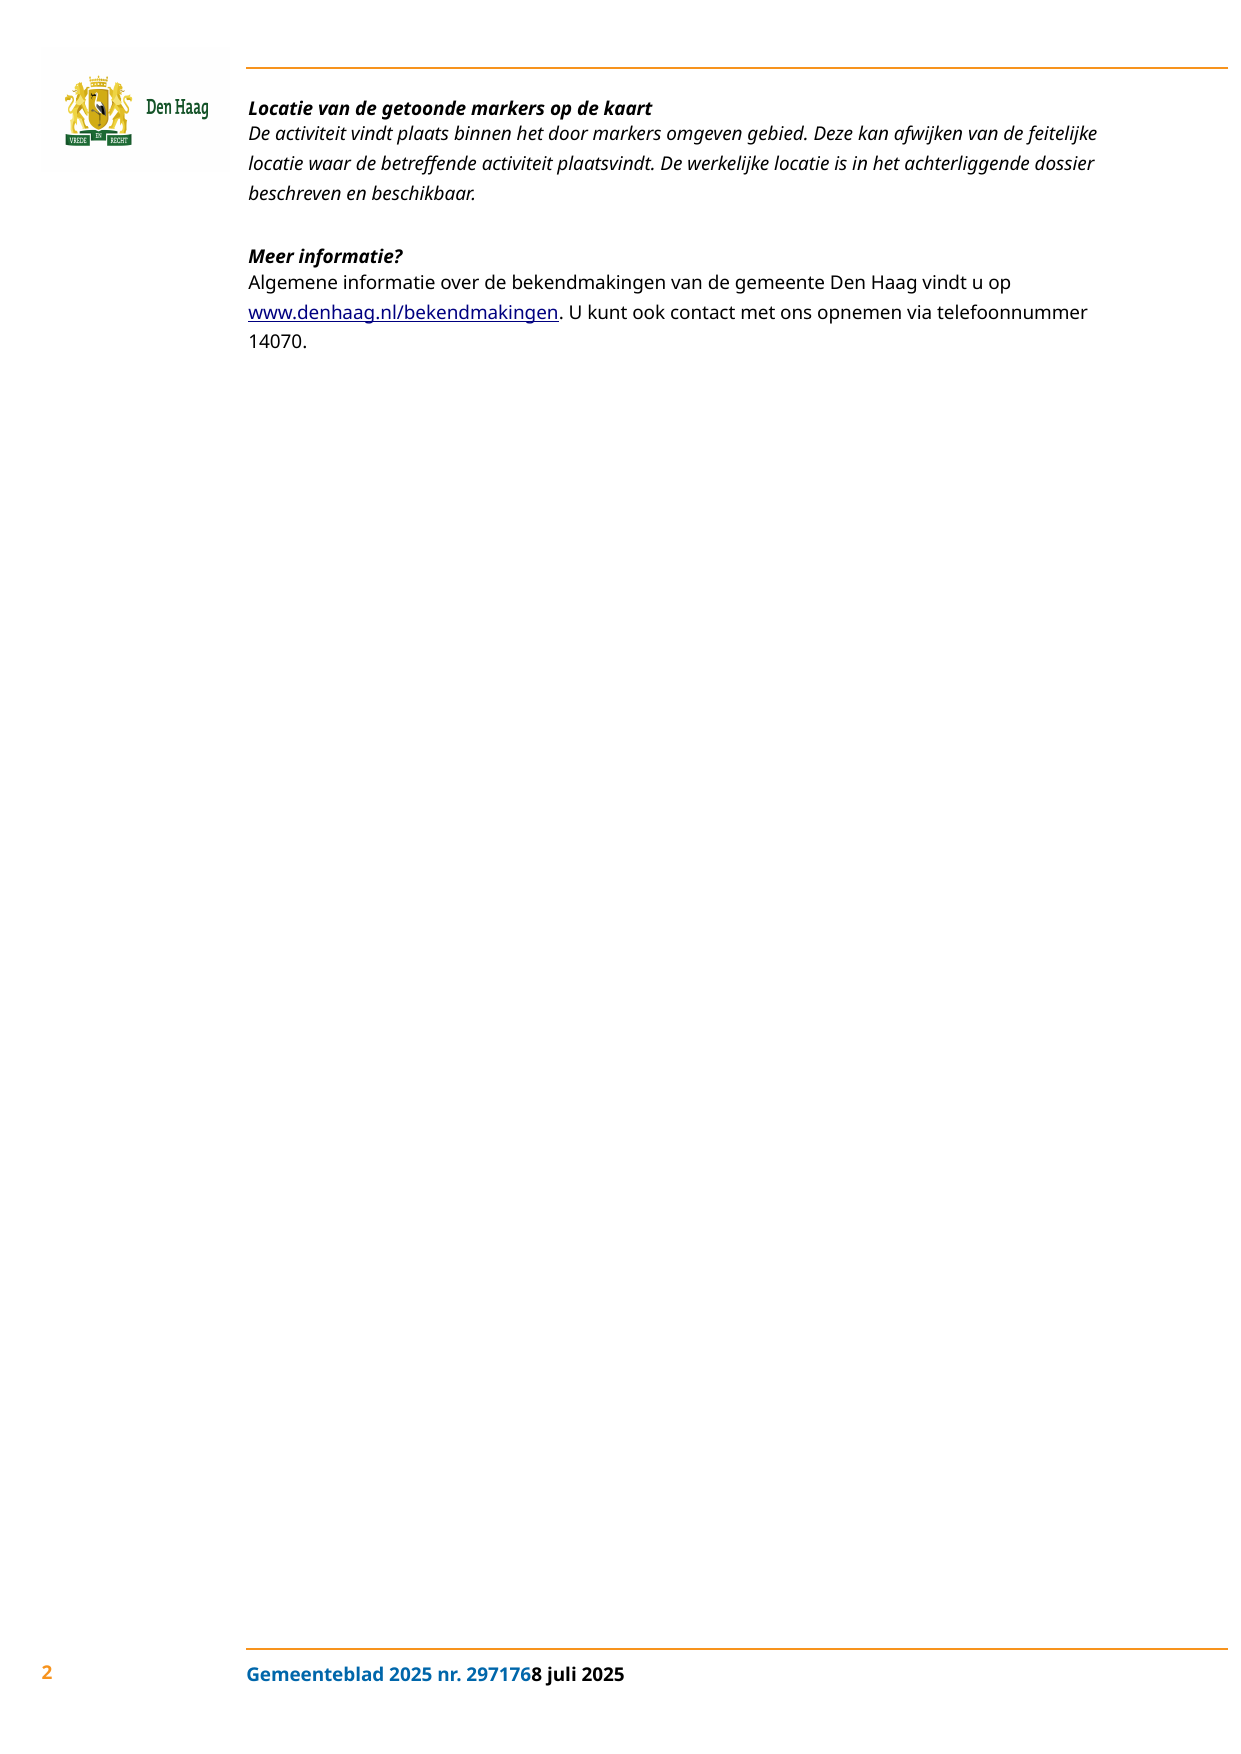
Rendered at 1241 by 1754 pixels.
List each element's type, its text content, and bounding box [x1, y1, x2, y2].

text Meer informatie? [248, 244, 1152, 269]
text Locatie van de getoonde markers op de kaart [248, 95, 1152, 121]
picture [41, 47, 231, 172]
text Algemene informatie over de bekendmakingen van de gemeente Den Haag vindt u op www.denhaag.nl/bekendmakingen. U kunt ook contact met ons opnemen via telefoonnummer 14070. [248, 269, 1152, 354]
text De activiteit vindt plaats binnen het door markers omgeven gebied. Deze kan afwijken van de feitelijke locatie waar de betreffende activiteit plaatsvindt. De werkelijke locatie is in het achterliggende dossier beschreven en beschikbaar. [248, 121, 1152, 205]
